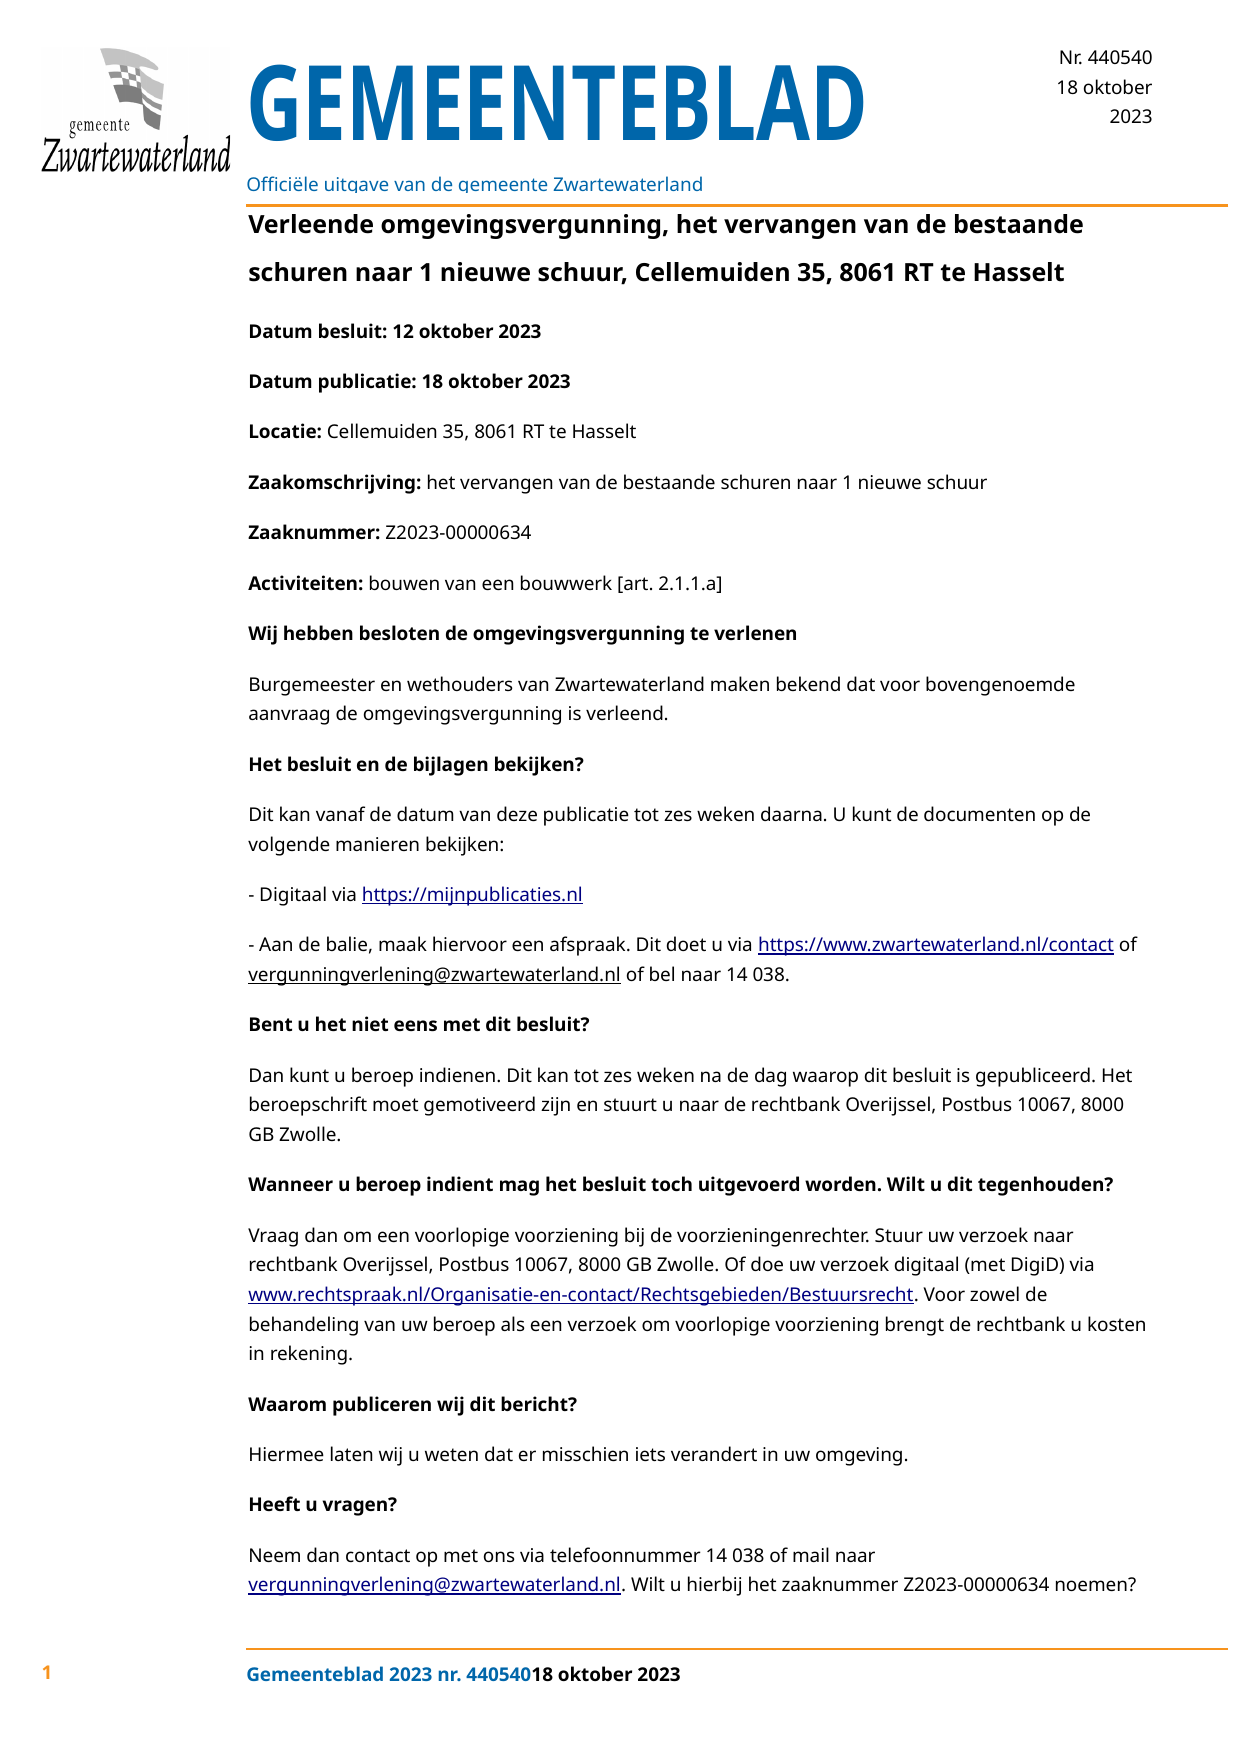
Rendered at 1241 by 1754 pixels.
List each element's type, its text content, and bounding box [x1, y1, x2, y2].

text Bent u het niet eens met dit besluit? [248, 1012, 1152, 1037]
text Verleende omgevingsvergunning, het vervangen van de bestaande schuren naar 1 nieuwe schuur, Cellemuiden 35, 8061 RT te Hasselt [248, 207, 1152, 288]
text Zaakomschrijving: het vervangen van de bestaande schuren naar 1 nieuwe schuur [248, 469, 1152, 495]
text Neem dan contact op met ons via telefoonnummer 14 038 of mail naar vergunningverlening@zwartewaterland.nl. Wilt u hierbij het zaaknummer Z2023-00000634 noemen? [248, 1542, 1152, 1597]
text Waarom publiceren wij dit bericht? [248, 1391, 1152, 1417]
text - Digitaal via https://mijnpublicaties.nl [248, 881, 1152, 907]
text Zaaknummer: Z2023-00000634 [248, 519, 1152, 545]
text Locatie: Cellemuiden 35, 8061 RT te Hasselt [248, 419, 1152, 444]
text Burgemeester en wethouders van Zwartewaterland maken bekend dat voor bovengenoemde aanvraag de omgevingsvergunning is verleend. [248, 671, 1152, 726]
text Vraag dan om een voorlopige voorziening bij de voorzieningenrechter. Stuur uw verzoek naar rechtbank Overijssel, Postbus 10067, 8000 GB Zwolle. Of doe uw verzoek digitaal (met DigiD) via www.rechtspraak.nl/Organisatie-en-contact/Rechtsgebieden/Bestuursrecht. Voor zowel de behandeling van uw beroep als een verzoek om voorlopige voorziening brengt de rechtbank u kosten in rekening. [248, 1222, 1152, 1366]
text Het besluit en de bijlagen bekijken? [248, 751, 1152, 777]
text Wanneer u beroep indient mag het besluit toch uitgevoerd worden. Wilt u dit tegenhouden? [248, 1172, 1152, 1197]
text Wij hebben besloten de omgevingsvergunning te verlenen [248, 620, 1152, 646]
text Heeft u vragen? [248, 1492, 1152, 1517]
picture [41, 47, 231, 172]
text Dan kunt u beroep indienen. Dit kan tot zes weken na de dag waarop dit besluit is gepubliceerd. Het beroepschrift moet gemotiveerd zijn en stuurt u naar de rechtbank Overijssel, Postbus 10067, 8000 GB Zwolle. [248, 1062, 1152, 1147]
text Hiermee laten wij u weten dat er misschien iets verandert in uw omgeving. [248, 1441, 1152, 1467]
text Datum besluit: 12 oktober 2023 [248, 318, 1152, 344]
text - Aan de balie, maak hiervoor een afspraak. Dit doet u via https://www.zwartewaterland.nl/contact of vergunningverlening@zwartewaterland.nl of bel naar 14 038. [248, 932, 1152, 987]
text Datum publicatie: 18 oktober 2023 [248, 368, 1152, 394]
text Activiteiten: bouwen van een bouwwerk [art. 2.1.1.a] [248, 570, 1152, 596]
text Dit kan vanaf de datum van deze publicatie tot zes weken daarna. U kunt de documenten op de volgende manieren bekijken: [248, 801, 1152, 857]
